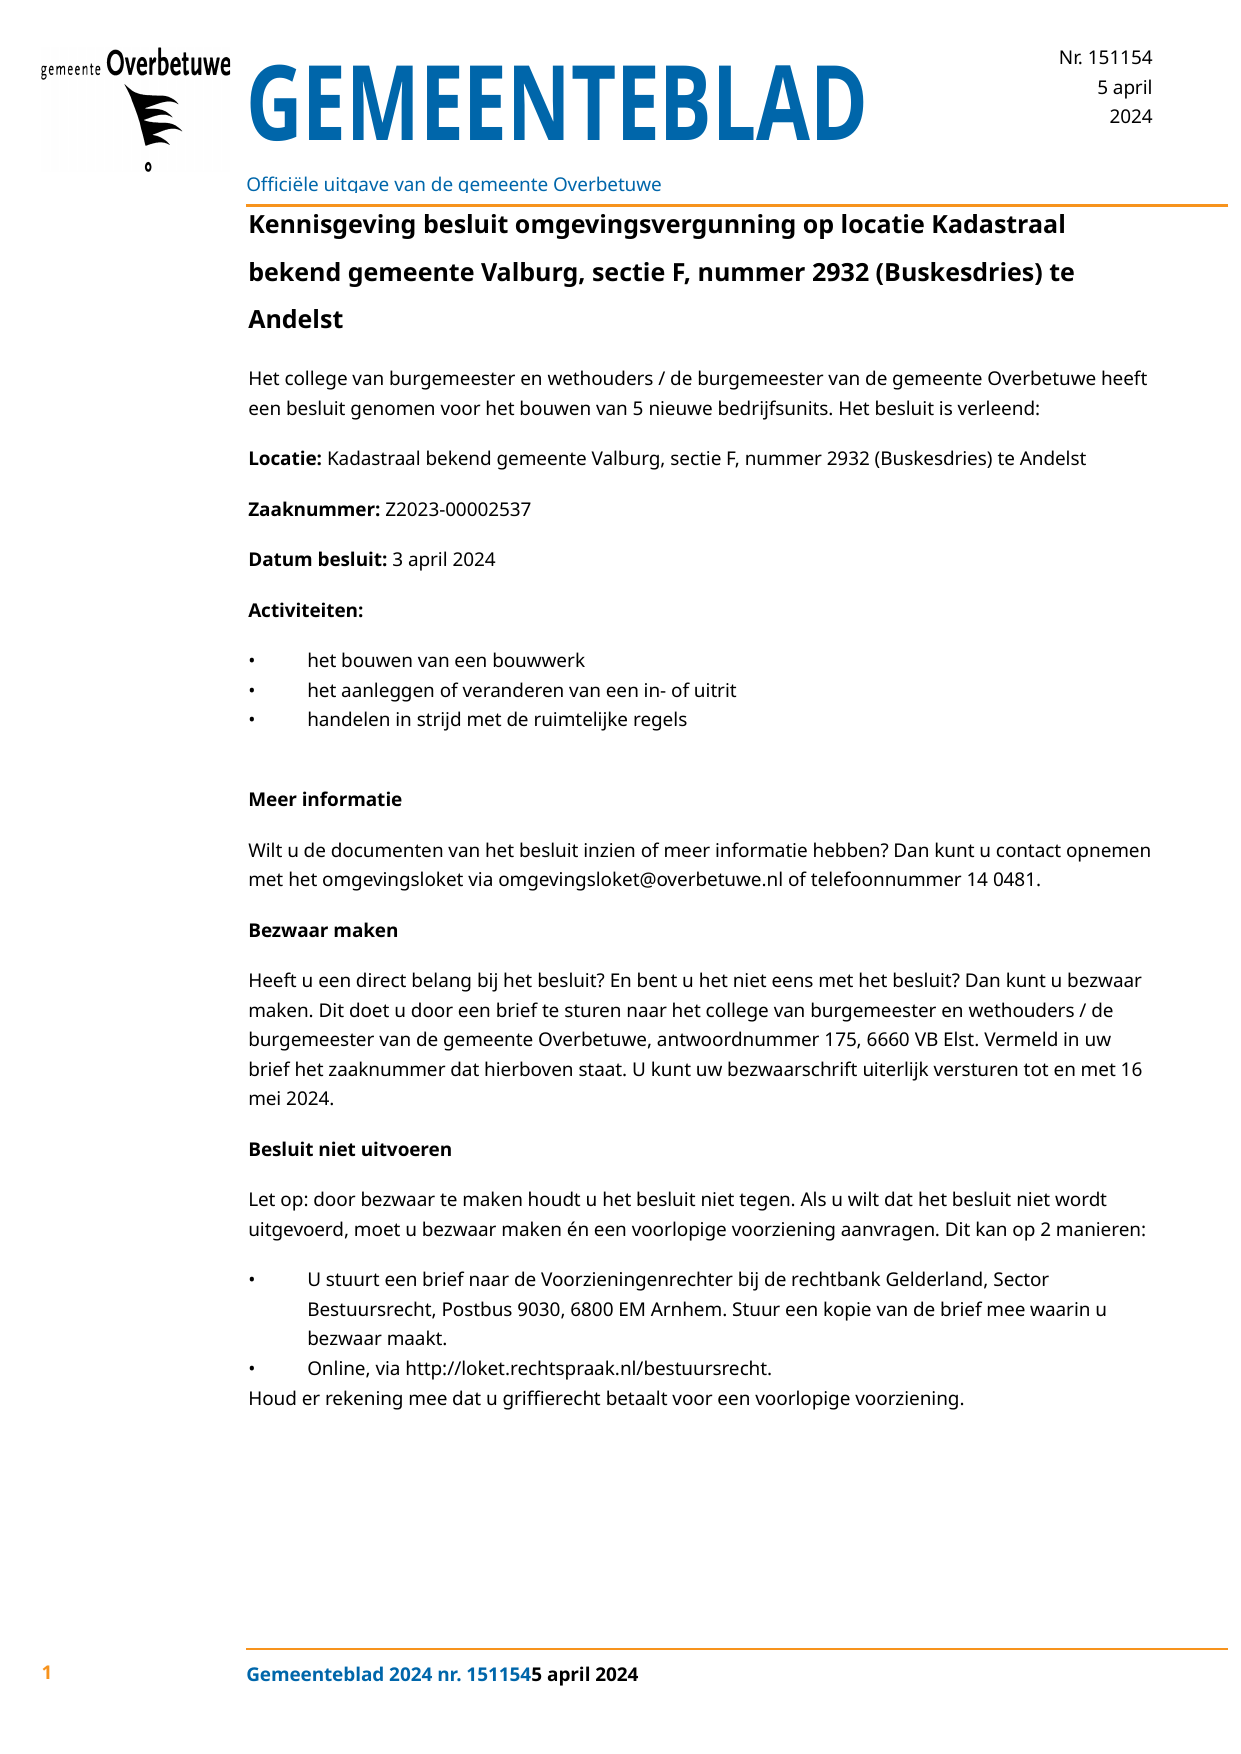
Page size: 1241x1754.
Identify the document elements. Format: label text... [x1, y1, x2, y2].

list U stuurt een brief naar de Voorzieningenrechter bij de rechtbank Gelderland, Sector Bestuursrecht, Postbus 9030, 6800 EM Arnhem. Stuur een kopie van de brief mee waarin u bezwaar maakt. [248, 1266, 1152, 1351]
text Besluit niet uitvoeren [248, 1136, 1152, 1162]
text Datum besluit: 3 april 2024 [248, 546, 1152, 572]
picture [41, 47, 231, 172]
text Meer informatie [248, 786, 1152, 812]
list het aanleggen of veranderen van een in- of uitrit [248, 677, 1152, 702]
text Zaaknummer: Z2023-00002537 [248, 496, 1152, 522]
text Let op: door bezwaar te maken houdt u het besluit niet tegen. Als u wilt dat het besluit niet wordt uitgevoerd, moet u bezwaar maken én een voorlopige voorziening aanvragen. Dit kan op 2 manieren: [248, 1186, 1152, 1242]
text Wilt u de documenten van het besluit inzien of meer informatie hebben? Dan kunt u contact opnemen met het omgevingsloket via omgevingsloket@overbetuwe.nl of telefoonnummer 14 0481. [248, 837, 1152, 892]
text Activiteiten: [248, 597, 1152, 622]
text Kennisgeving besluit omgevingsvergunning op locatie Kadastraal bekend gemeente Valburg, sectie F, nummer 2932 (Buskesdries) te Andelst [248, 207, 1152, 336]
text Houd er rekening mee dat u griffierecht betaalt voor een voorlopige voorziening. [248, 1385, 1152, 1410]
text Locatie: Kadastraal bekend gemeente Valburg, sectie F, nummer 2932 (Buskesdries) te Andelst [248, 446, 1152, 471]
text Bezwaar maken [248, 917, 1152, 942]
list het bouwen van een bouwwerk [248, 647, 1152, 673]
text Heeft u een direct belang bij het besluit? En bent u het niet eens met het besluit? Dan kunt u bezwaar maken. Dit doet u door een brief te sturen naar het college van burgemeester en wethouders / de burgemeester van de gemeente Overbetuwe, antwoordnummer 175, 6660 VB Elst. Vermeld in uw brief het zaaknummer dat hierboven staat. U kunt uw bezwaarschrift uiterlijk versturen tot en met 16 mei 2024. [248, 967, 1152, 1111]
list handelen in strijd met de ruimtelijke regels [248, 706, 1152, 732]
list Online, via http://loket.rechtspraak.nl/bestuursrecht. [248, 1355, 1152, 1381]
text Het college van burgemeester en wethouders / de burgemeester van de gemeente Overbetuwe heeft een besluit genomen voor het bouwen van 5 nieuwe bedrijfsunits. Het besluit is verleend: [248, 366, 1152, 421]
